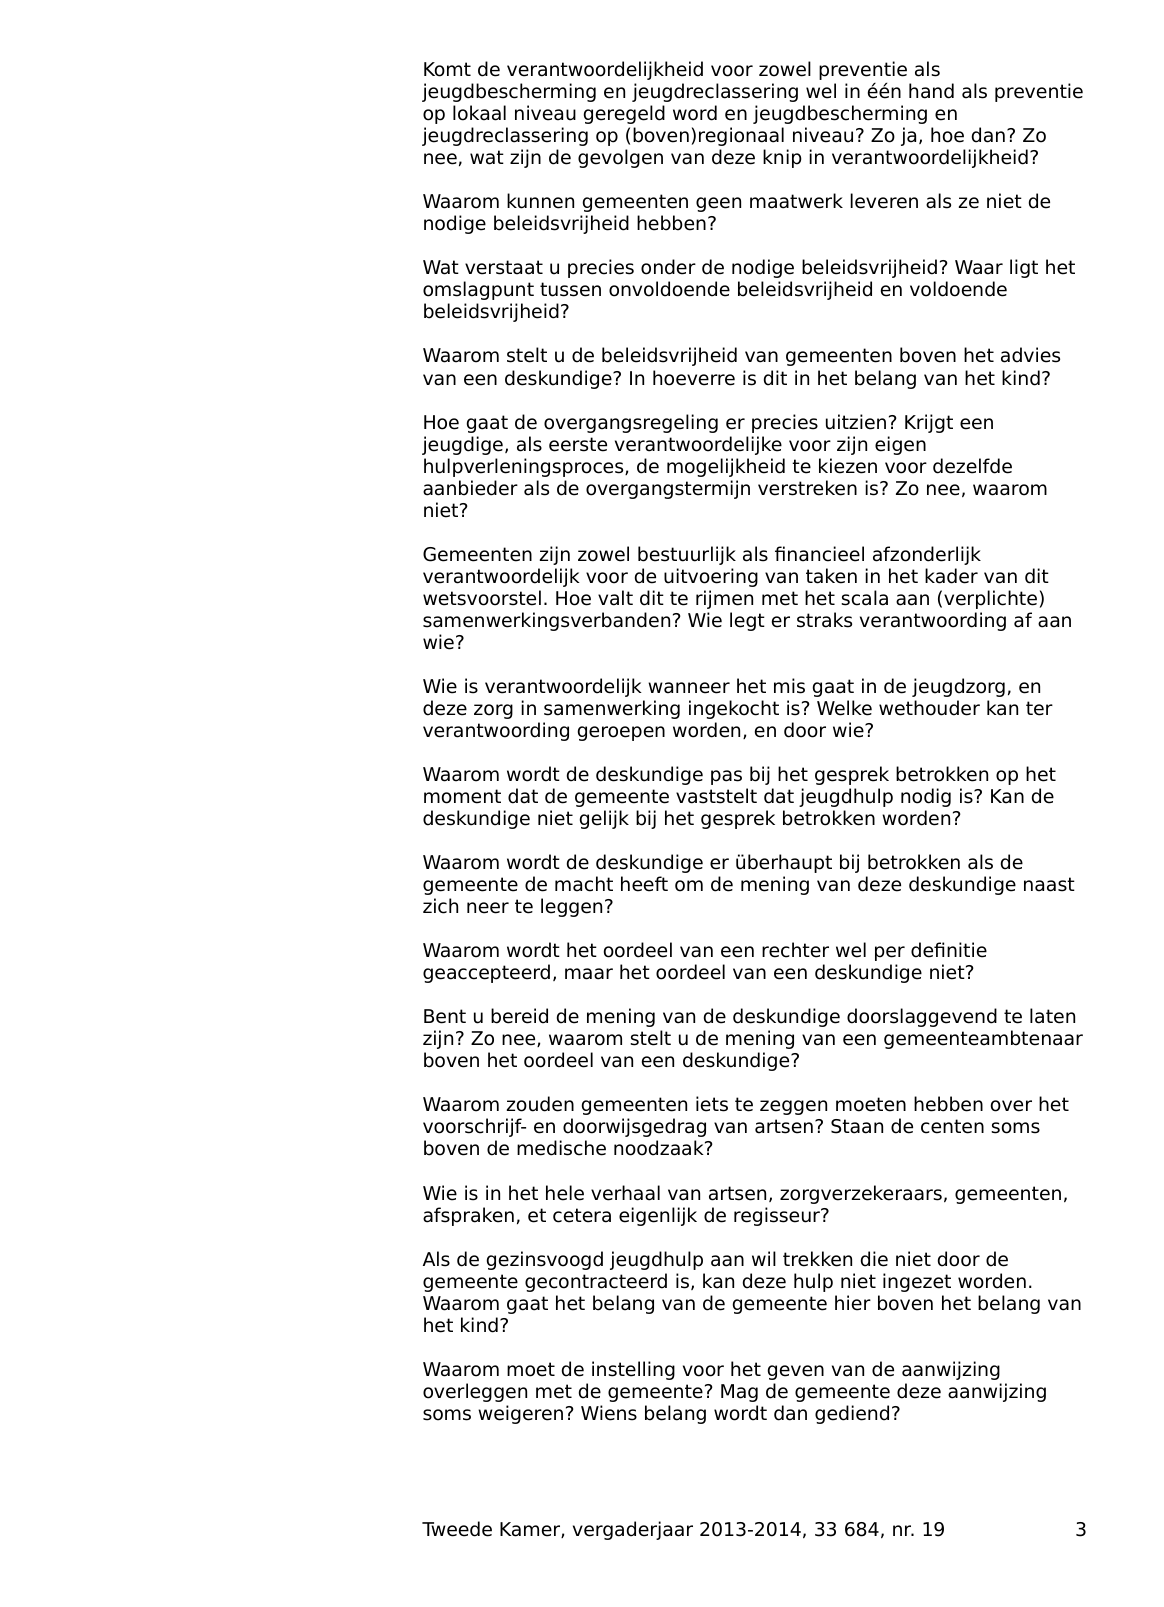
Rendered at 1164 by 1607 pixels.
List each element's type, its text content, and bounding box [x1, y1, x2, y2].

text Bent u bereid de mening van de deskundige doorslaggevend te laten zijn? Zo nee, waarom stelt u de mening van een gemeenteambtenaar boven het oordeel van een deskundige? [422, 1006, 1087, 1072]
text Waarom stelt u de beleidsvrijheid van gemeenten boven het advies van een deskundige? In hoeverre is dit in het belang van het kind? [422, 345, 1087, 389]
text Waarom moet de instelling voor het geven van de aanwijzing overleggen met de gemeente? Mag de gemeente deze aanwijzing soms weigeren? Wiens belang wordt dan gediend? [422, 1359, 1087, 1425]
text Als de gezinsvoogd jeugdhulp aan wil trekken die niet door de gemeente gecontracteerd is, kan deze hulp niet ingezet worden. Waarom gaat het belang van de gemeente hier boven het belang van het kind? [422, 1249, 1087, 1337]
text Wat verstaat u precies onder de nodige beleidsvrijheid? Waar ligt het omslagpunt tussen onvoldoende beleidsvrijheid en voldoende beleidsvrijheid? [422, 257, 1087, 323]
text Waarom kunnen gemeenten geen maatwerk leveren als ze niet de nodige beleidsvrijheid hebben? [422, 191, 1087, 235]
text Hoe gaat de overgangsregeling er precies uitzien? Krijgt een jeugdige, als eerste verantwoordelijke voor zijn eigen hulpverleningsproces, de mogelijkheid te kiezen voor dezelfde aanbieder als de overgangstermijn verstreken is? Zo nee, waarom niet? [422, 412, 1087, 521]
text Komt de verantwoordelijkheid voor zowel preventie als jeugdbescherming en jeugdreclassering wel in één hand als preventie op lokaal niveau geregeld word en jeugdbescherming en jeugdreclassering op (boven)regionaal niveau? Zo ja, hoe dan? Zo nee, wat zijn de gevolgen van deze knip in verantwoordelijkheid? [422, 59, 1087, 169]
text Waarom wordt de deskundige er überhaupt bij betrokken als de gemeente de macht heeft om de mening van deze deskundige naast zich neer te leggen? [422, 852, 1087, 918]
text Gemeenten zijn zowel bestuurlijk als financieel afzonderlijk verantwoordelijk voor de uitvoering van taken in het kader van dit wetsvoorstel. Hoe valt dit te rijmen met het scala aan (verplichte) samenwerkingsverbanden? Wie legt er straks verantwoording af aan wie? [422, 544, 1087, 653]
text Wie is verantwoordelijk wanneer het mis gaat in de jeugdzorg, en deze zorg in samenwerking ingekocht is? Welke wethouder kan ter verantwoording geroepen worden, en door wie? [422, 676, 1087, 742]
text Waarom zouden gemeenten iets te zeggen moeten hebben over het voorschrijf- en doorwijsgedrag van artsen? Staan de centen soms boven de medische noodzaak? [422, 1094, 1087, 1160]
text Wie is in het hele verhaal van artsen, zorgverzekeraars, gemeenten, afspraken, et cetera eigenlijk de regisseur? [422, 1182, 1087, 1226]
text Waarom wordt het oordeel van een rechter wel per definitie geaccepteerd, maar het oordeel van een deskundige niet? [422, 940, 1087, 984]
text Waarom wordt de deskundige pas bij het gesprek betrokken op het moment dat de gemeente vaststelt dat jeugdhulp nodig is? Kan de deskundige niet gelijk bij het gesprek betrokken worden? [422, 764, 1087, 830]
